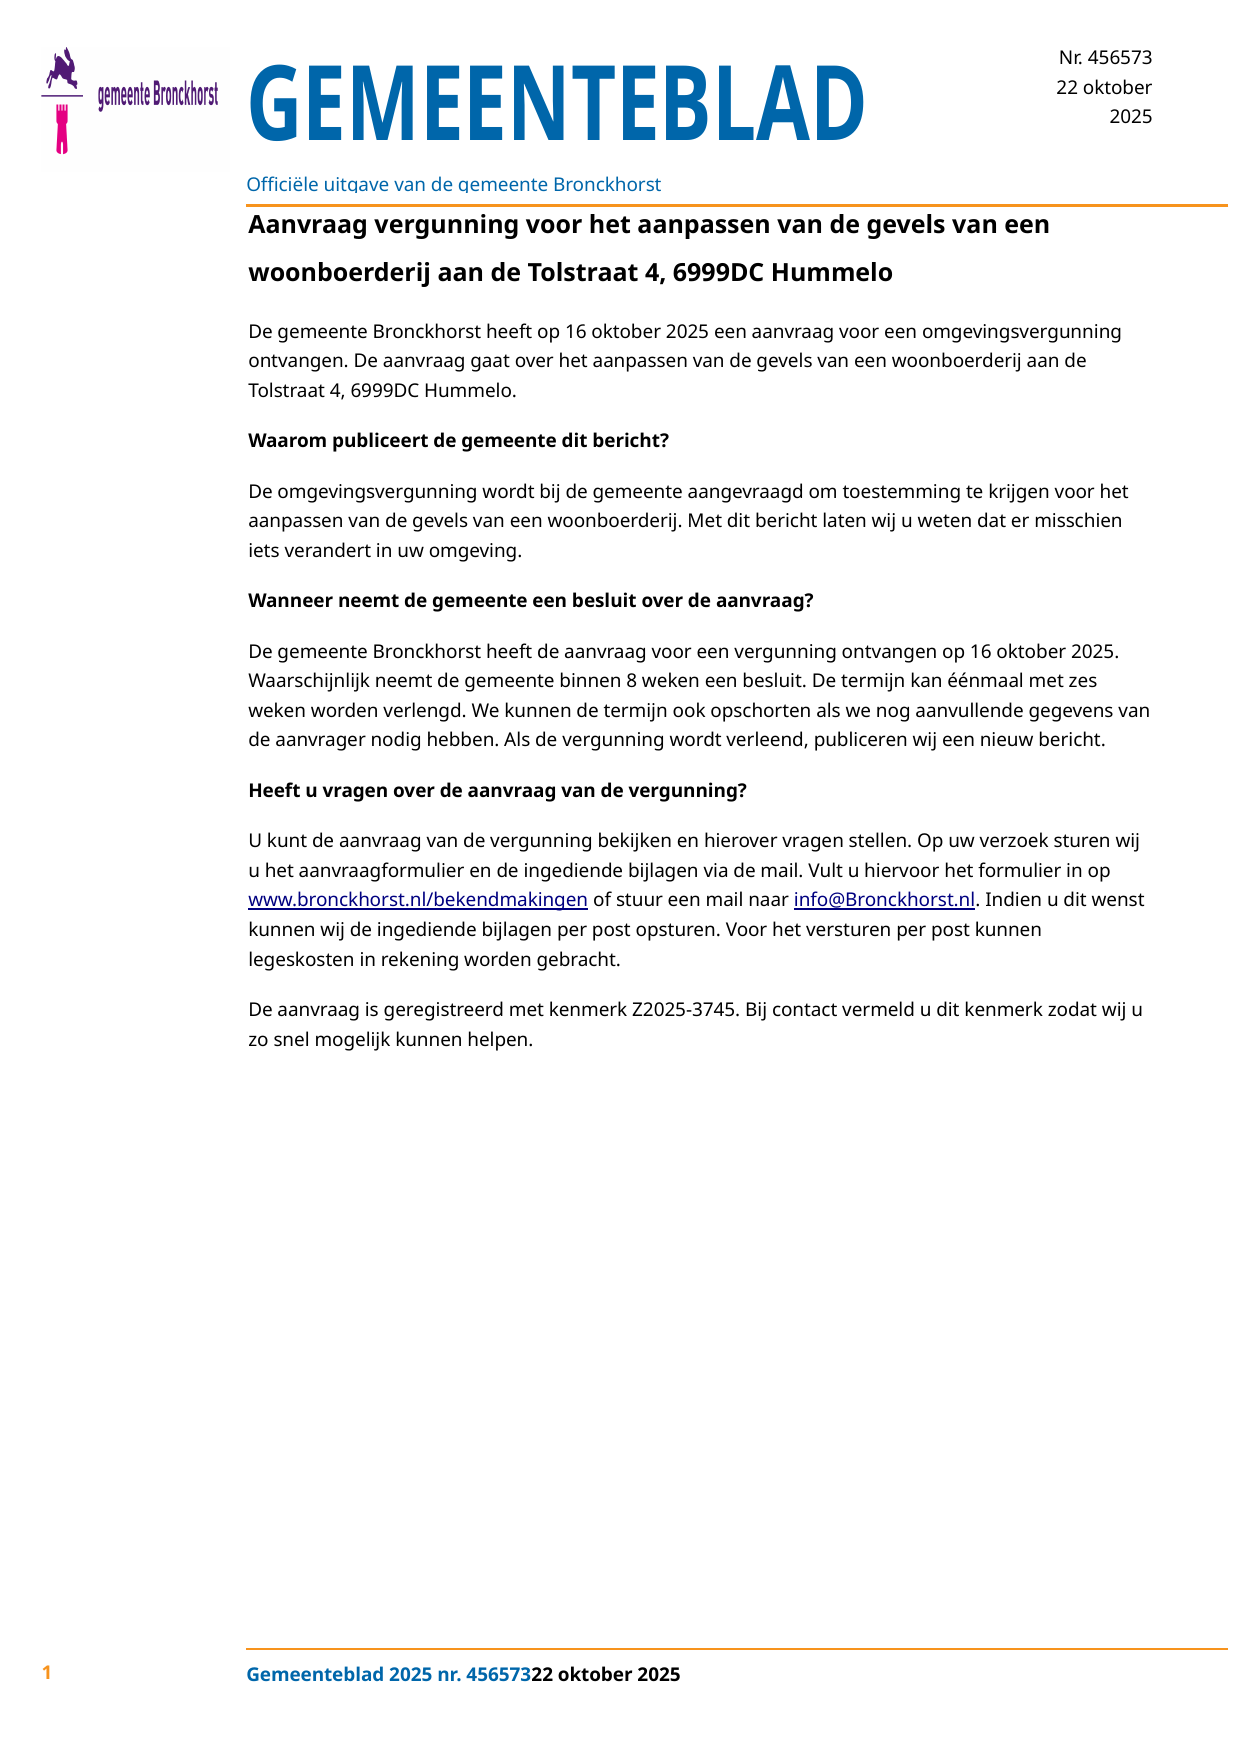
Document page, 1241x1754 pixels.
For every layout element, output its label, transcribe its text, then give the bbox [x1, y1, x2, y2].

text Heeft u vragen over de aanvraag van de vergunning? [248, 777, 1152, 803]
text De aanvraag is geregistreerd met kenmerk Z2025-3745. Bij contact vermeld u dit kenmerk zodat wij u zo snel mogelijk kunnen helpen. [248, 996, 1152, 1052]
picture [41, 47, 231, 172]
text Aanvraag vergunning voor het aanpassen van de gevels van een woonboerderij aan de Tolstraat 4, 6999DC Hummelo [248, 207, 1152, 288]
text U kunt de aanvraag van de vergunning bekijken en hierover vragen stellen. Op uw verzoek sturen wij u het aanvraagformulier en de ingediende bijlagen via de mail. Vult u hiervoor het formulier in op www.bronckhorst.nl/bekendmakingen of stuur een mail naar info@Bronckhorst.nl. Indien u dit wenst kunnen wij de ingediende bijlagen per post opsturen. Voor het versturen per post kunnen legeskosten in rekening worden gebracht. [248, 827, 1152, 972]
text De gemeente Bronckhorst heeft de aanvraag voor een vergunning ontvangen op 16 oktober 2025. Waarschijnlijk neemt de gemeente binnen 8 weken een besluit. De termijn kan éénmaal met zes weken worden verlengd. We kunnen de termijn ook opschorten als we nog aanvullende gegevens van de aanvrager nodig hebben. Als de vergunning wordt verleend, publiceren wij een nieuw bericht. [248, 638, 1152, 752]
text De gemeente Bronckhorst heeft op 16 oktober 2025 een aanvraag voor een omgevingsvergunning ontvangen. De aanvraag gaat over het aanpassen van de gevels van een woonboerderij aan de Tolstraat 4, 6999DC Hummelo. [248, 318, 1152, 403]
text De omgevingsvergunning wordt bij de gemeente aangevraagd om toestemming te krijgen voor het aanpassen van de gevels van een woonboerderij. Met dit bericht laten wij u weten dat er misschien iets verandert in uw omgeving. [248, 478, 1152, 563]
text Wanneer neemt de gemeente een besluit over de aanvraag? [248, 587, 1152, 613]
text Waarom publiceert de gemeente dit bericht? [248, 427, 1152, 453]
